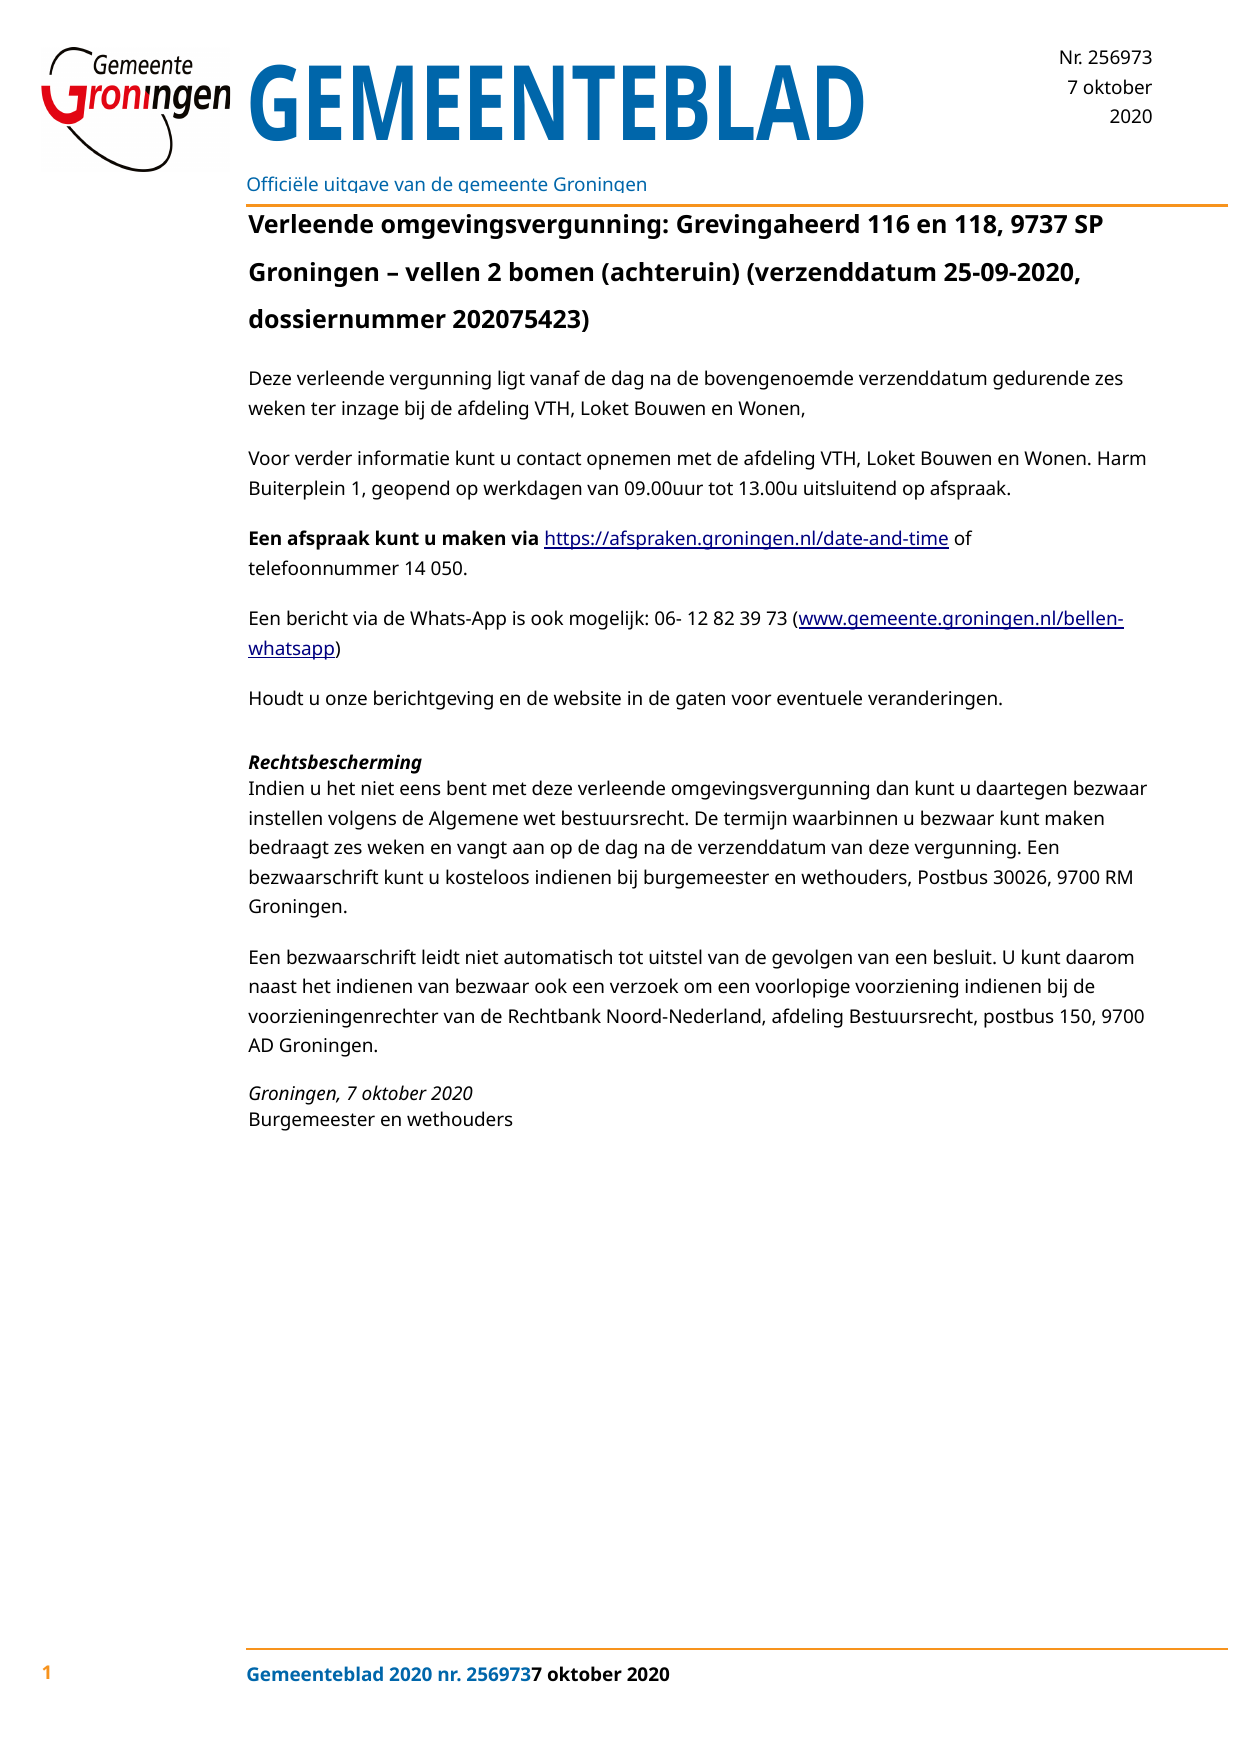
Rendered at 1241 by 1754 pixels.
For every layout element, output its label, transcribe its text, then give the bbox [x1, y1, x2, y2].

text Verleende omgevingsvergunning: Grevingaheerd 116 en 118, 9737 SP Groningen – vellen 2 bomen (achteruin) (verzenddatum 25-09-2020, dossiernummer 202075423) [248, 207, 1152, 336]
text Een afspraak kunt u maken via https://afspraken.groningen.nl/date-and-time of telefoonnummer 14 050. [248, 526, 1152, 581]
text Deze verleende vergunning ligt vanaf de dag na de bovengenoemde verzenddatum gedurende zes weken ter inzage bij de afdeling VTH, Loket Bouwen en Wonen, [248, 366, 1152, 421]
text Houdt u onze berichtgeving en de website in de gaten voor eventuele veranderingen. [248, 686, 1152, 711]
text Voor verder informatie kunt u contact opnemen met de afdeling VTH, Loket Bouwen en Wonen. Harm Buiterplein 1, geopend op werkdagen van 09.00uur tot 13.00u uitsluitend op afspraak. [248, 446, 1152, 501]
picture [41, 47, 231, 172]
text Groningen, 7 oktober 2020 [248, 1081, 1152, 1106]
text Een bericht via de Whats-App is ook mogelijk: 06- 12 82 39 73 (www.gemeente.groningen.nl/bellen-whatsapp) [248, 606, 1152, 661]
text Een bezwaarschrift leidt niet automatisch tot uitstel van de gevolgen van een besluit. U kunt daarom naast het indienen van bezwaar ook een verzoek om een voorlopige voorziening indienen bij de voorzieningenrechter van de Rechtbank Noord-Nederland, afdeling Bestuursrecht, postbus 150, 9700 AD Groningen. [248, 944, 1152, 1058]
text Indien u het niet eens bent met deze verleende omgevingsvergunning dan kunt u daartegen bezwaar instellen volgens de Algemene wet bestuursrecht. De termijn waarbinnen u bezwaar kunt maken bedraagt zes weken en vangt aan op de dag na de verzenddatum van deze vergunning. Een bezwaarschrift kunt u kosteloos indienen bij burgemeester en wethouders, Postbus 30026, 9700 RM Groningen. [248, 775, 1152, 919]
text Rechtsbescherming [248, 749, 1152, 775]
text Burgemeester en wethouders [248, 1106, 1152, 1132]
